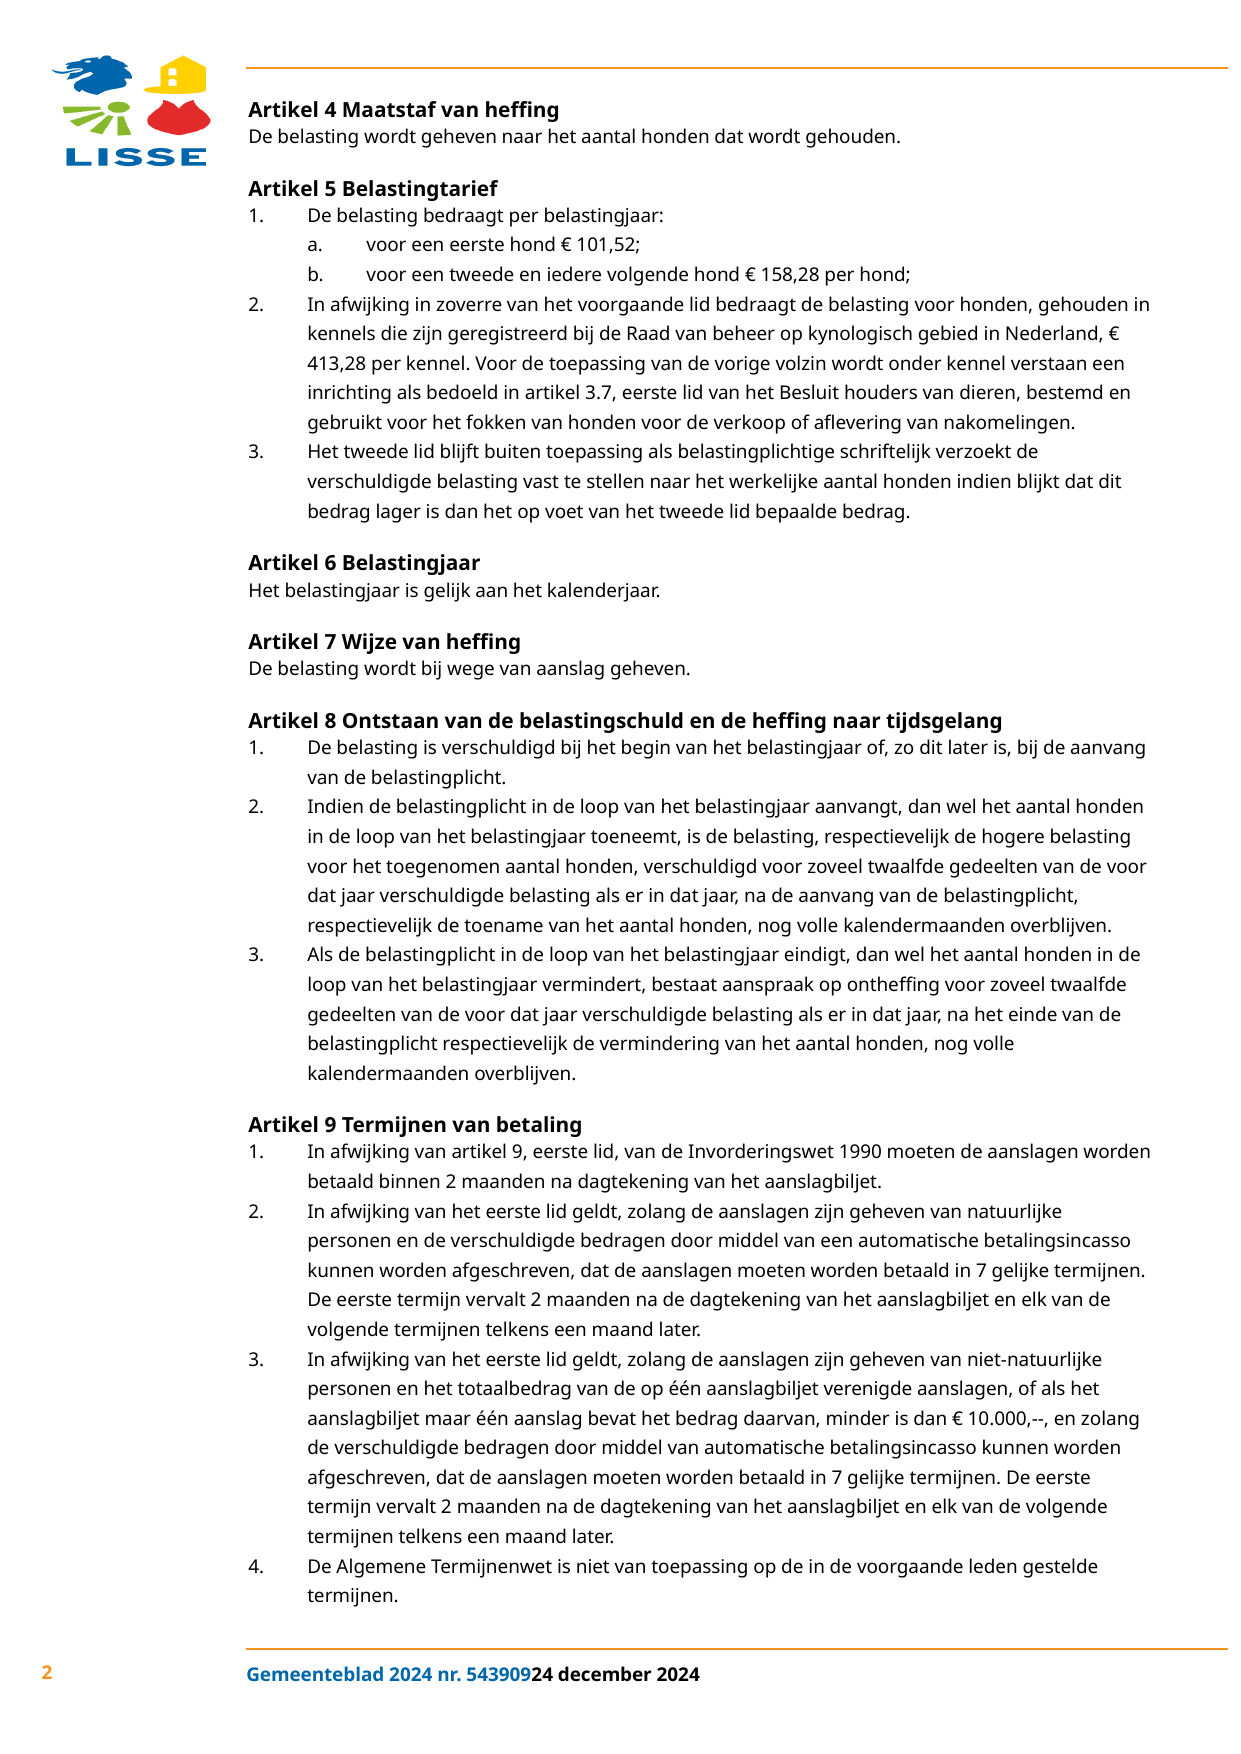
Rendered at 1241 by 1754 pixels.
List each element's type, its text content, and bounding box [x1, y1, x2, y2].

list voor een tweede en iedere volgende hond € 158,28 per hond; [307, 261, 1152, 287]
list In afwijking in zoverre van het voorgaande lid bedraagt de belasting voor honden, gehouden in kennels die zijn geregistreerd bij de Raad van beheer op kynologisch gebied in Nederland, € 413,28 per kennel. Voor de toepassing van de vorige volzin wordt onder kennel verstaan een inrichting als bedoeld in artikel 3.7, eerste lid van het Besluit houders van dieren, bestemd en gebruikt voor het fokken van honden voor de verkoop of aflevering van nakomelingen. [248, 291, 1152, 435]
list In afwijking van artikel 9, eerste lid, van de Invorderingswet 1990 moeten de aanslagen worden betaald binnen 2 maanden na dagtekening van het aanslagbiljet. [248, 1139, 1152, 1194]
list In afwijking van het eerste lid geldt, zolang de aanslagen zijn geheven van natuurlijke personen en de verschuldigde bedragen door middel van een automatische betalingsincasso kunnen worden afgeschreven, dat de aanslagen moeten worden betaald in 7 gelijke termijnen. De eerste termijn vervalt 2 maanden na de dagtekening van het aanslagbiljet en elk van de volgende termijnen telkens een maand later. [248, 1198, 1152, 1342]
list De belasting is verschuldigd bij het begin van het belastingjaar of, zo dit later is, bij de aanvang van de belastingplicht. [248, 734, 1152, 790]
text Artikel 8 Ontstaan van de belastingschuld en de heffing naar tijdsgelang [248, 706, 1152, 734]
list Als de belastingplicht in de loop van het belastingjaar eindigt, dan wel het aantal honden in de loop van het belastingjaar vermindert, bestaat aanspraak op ontheffing voor zoveel twaalfde gedeelten van de voor dat jaar verschuldigde belasting als er in dat jaar, na het einde van de belastingplicht respectievelijk de vermindering van het aantal honden, nog volle kalendermaanden overblijven. [248, 942, 1152, 1086]
text Artikel 5 Belastingtarief [248, 174, 1152, 202]
text De belasting wordt geheven naar het aantal honden dat wordt gehouden. [248, 123, 1152, 149]
list voor een eerste hond € 101,52; [307, 232, 1152, 257]
text Het belastingjaar is gelijk aan het kalenderjaar. [248, 577, 1152, 602]
list De belasting bedraagt per belastingjaar: [248, 202, 1152, 228]
text Artikel 7 Wijze van heffing [248, 627, 1152, 656]
picture [41, 47, 231, 172]
text Artikel 9 Termijnen van betaling [248, 1110, 1152, 1139]
text De belasting wordt bij wege van aanslag geheven. [248, 656, 1152, 681]
list De Algemene Termijnenwet is niet van toepassing op de in de voorgaande leden gestelde termijnen. [248, 1553, 1152, 1608]
text Artikel 6 Belastingjaar [248, 548, 1152, 577]
list Indien de belastingplicht in de loop van het belastingjaar aanvangt, dan wel het aantal honden in de loop van het belastingjaar toeneemt, is de belasting, respectievelijk de hogere belasting voor het toegenomen aantal honden, verschuldigd voor zoveel twaalfde gedeelten van de voor dat jaar verschuldigde belasting als er in dat jaar, na de aanvang van de belastingplicht, respectievelijk de toename van het aantal honden, nog volle kalendermaanden overblijven. [248, 794, 1152, 938]
list Het tweede lid blijft buiten toepassing als belastingplichtige schriftelijk verzoekt de verschuldigde belasting vast te stellen naar het werkelijke aantal honden indien blijkt dat dit bedrag lager is dan het op voet van het tweede lid bepaalde bedrag. [248, 439, 1152, 524]
text Artikel 4 Maatstaf van heffing [248, 95, 1152, 123]
list In afwijking van het eerste lid geldt, zolang de aanslagen zijn geheven van niet-natuurlijke personen en het totaalbedrag van de op één aanslagbiljet verenigde aanslagen, of als het aanslagbiljet maar één aanslag bevat het bedrag daarvan, minder is dan € 10.000,--, en zolang de verschuldigde bedragen door middel van automatische betalingsincasso kunnen worden afgeschreven, dat de aanslagen moeten worden betaald in 7 gelijke termijnen. De eerste termijn vervalt 2 maanden na de dagtekening van het aanslagbiljet en elk van de volgende termijnen telkens een maand later. [248, 1346, 1152, 1549]
